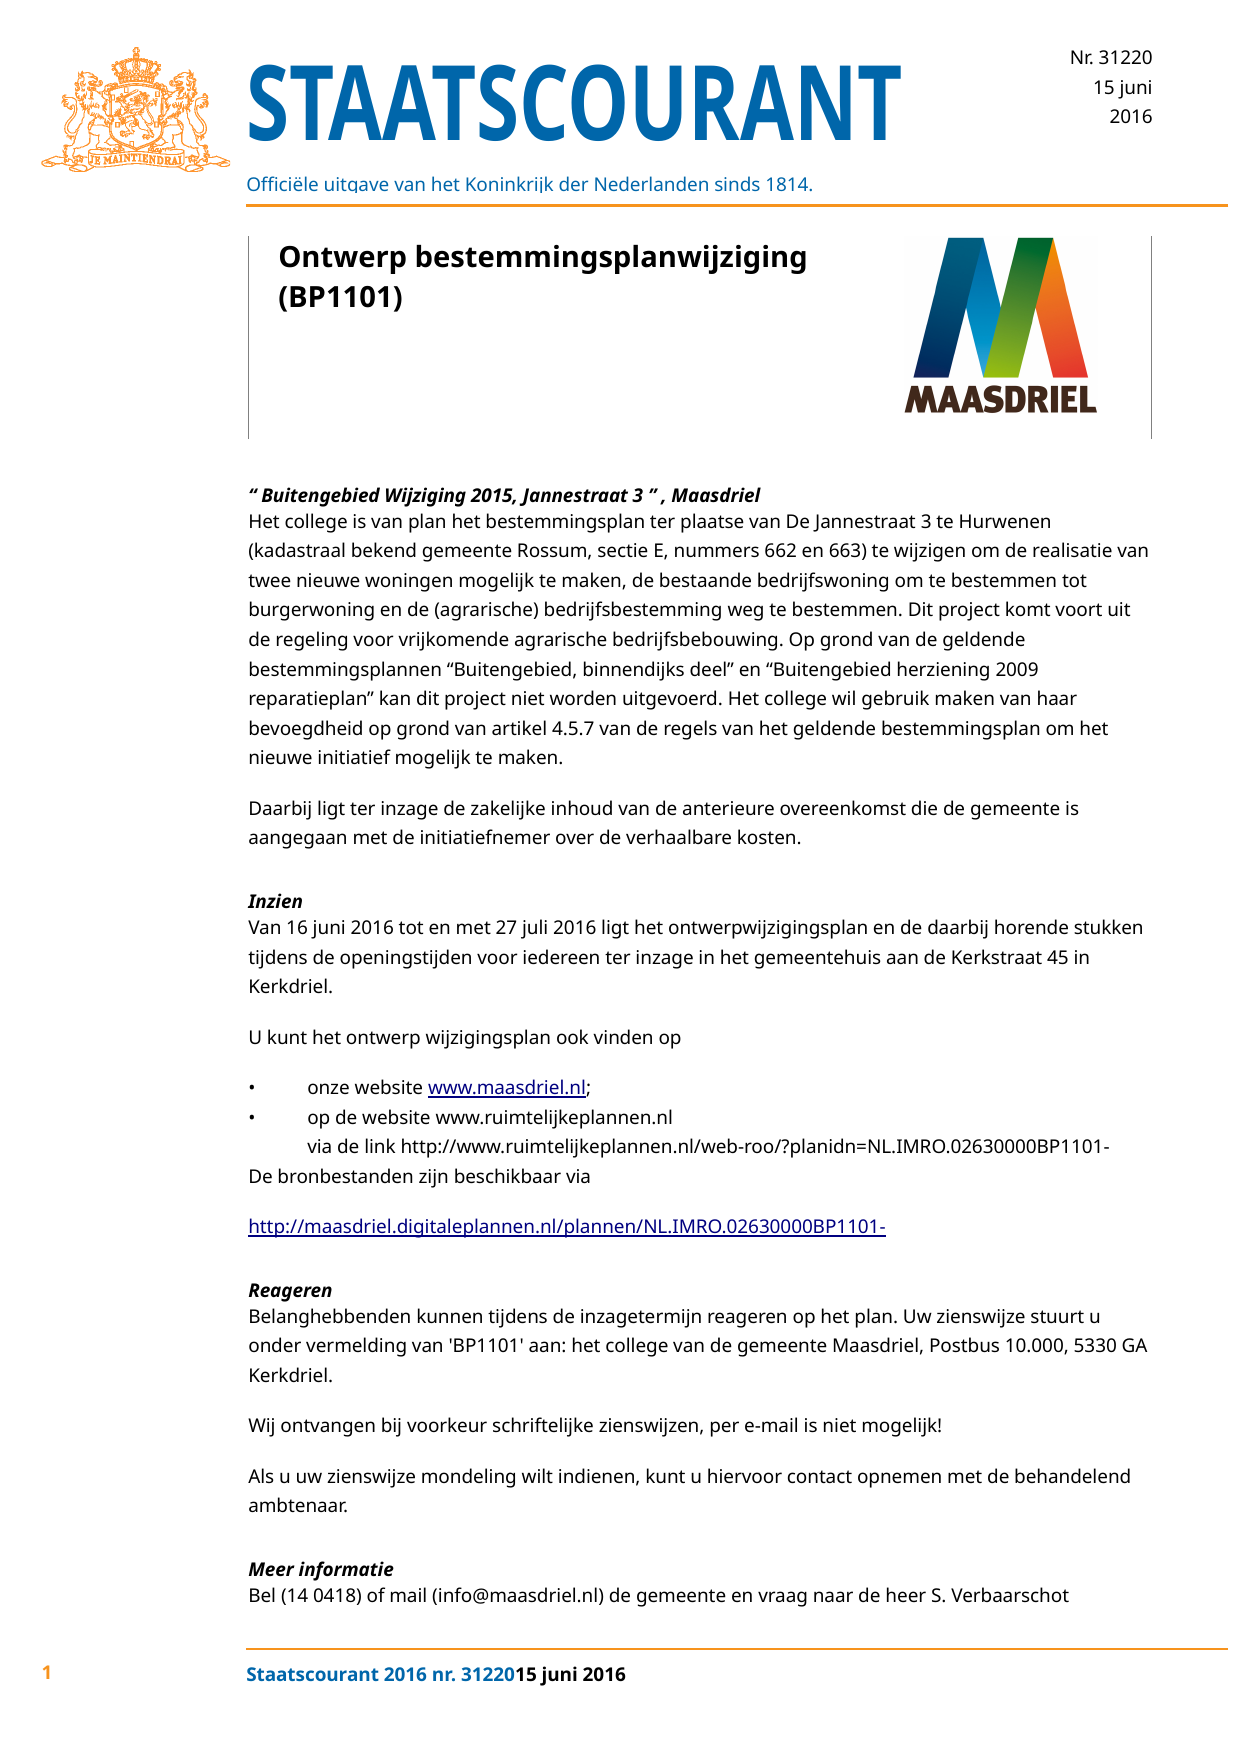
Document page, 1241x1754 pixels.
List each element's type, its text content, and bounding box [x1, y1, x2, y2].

text U kunt het ontwerp wijzigingsplan ook vinden op [248, 1024, 1152, 1049]
picture [41, 47, 231, 172]
text Als u uw zienswijze mondeling wilt indienen, kunt u hiervoor contact opnemen met de behandelend ambtenaar. [248, 1463, 1152, 1518]
list op de website www.ruimtelijkeplannen.nl [248, 1104, 1152, 1129]
table_header [850, 414, 1151, 439]
text Inzien [248, 888, 1152, 914]
text Wij ontvangen bij voorkeur schriftelijke zienswijzen, per e-mail is niet mogelijk! [248, 1413, 1152, 1438]
text “ Buitengebied Wijziging 2015, Jannestraat 3 ” , Maasdriel [248, 482, 1152, 508]
text Daarbij ligt ter inzage de zakelijke inhoud van de anterieure overeenkomst die de gemeente is aangegaan met de initiatiefnemer over de verhaalbare kosten. [248, 795, 1152, 850]
text De bronbestanden zijn beschikbaar via [248, 1163, 1152, 1189]
text Belanghebbenden kunnen tijdens de inzagetermijn reageren op het plan. Uw zienswijze stuurt u onder vermelding van 'BP1101' aan: het college van de gemeente Maasdriel, Postbus 10.000, 5330 GA Kerkdriel. [248, 1303, 1152, 1388]
table_header Ontwerp bestemmingsplanwijziging (BP1101) [249, 236, 850, 439]
text Meer informatie [248, 1557, 1152, 1582]
text Het college is van plan het bestemmingsplan ter plaatse van De Jannestraat 3 te Hurwenen (kadastraal bekend gemeente Rossum, sectie E, nummers 662 en 663) te wijzigen om de realisatie van twee nieuwe woningen mogelijk te maken, de bestaande bedrijfswoning om te bestemmen tot burgerwoning en de (agrarische) bedrijfsbestemming weg te bestemmen. Dit project komt voort uit de regeling voor vrijkomende agrarische bedrijfsbebouwing. Op grond van de geldende bestemmingsplannen “Buitengebied, binnendijks deel” en “Buitengebied herziening 2009 reparatieplan” kan dit project niet worden uitgevoerd. Het college wil gebruik maken van haar bevoegdheid op grond van artikel 4.5.7 van de regels van het geldende bestemmingsplan om het nieuwe initiatief mogelijk te maken. [248, 508, 1152, 770]
text Reageren [248, 1277, 1152, 1303]
table_header [1098, 236, 1151, 413]
picture [903, 236, 1098, 414]
list via de link http://www.ruimtelijkeplannen.nl/web-roo/?planidn=NL.IMRO.02630000BP1101- [248, 1133, 1152, 1159]
text http://maasdriel.digitaleplannen.nl/plannen/NL.IMRO.02630000BP1101- [248, 1213, 1152, 1239]
table_header [850, 236, 903, 413]
list onze website www.maasdriel.nl; [248, 1074, 1152, 1100]
text Bel (14 0418) of mail (info@maasdriel.nl) de gemeente en vraag naar de heer S. Verbaarschot [248, 1582, 1152, 1608]
text Van 16 juni 2016 tot en met 27 juli 2016 ligt het ontwerpwijzigingsplan en de daarbij horende stukken tijdens de openingstijden voor iedereen ter inzage in het gemeentehuis aan de Kerkstraat 45 in Kerkdriel. [248, 914, 1152, 999]
